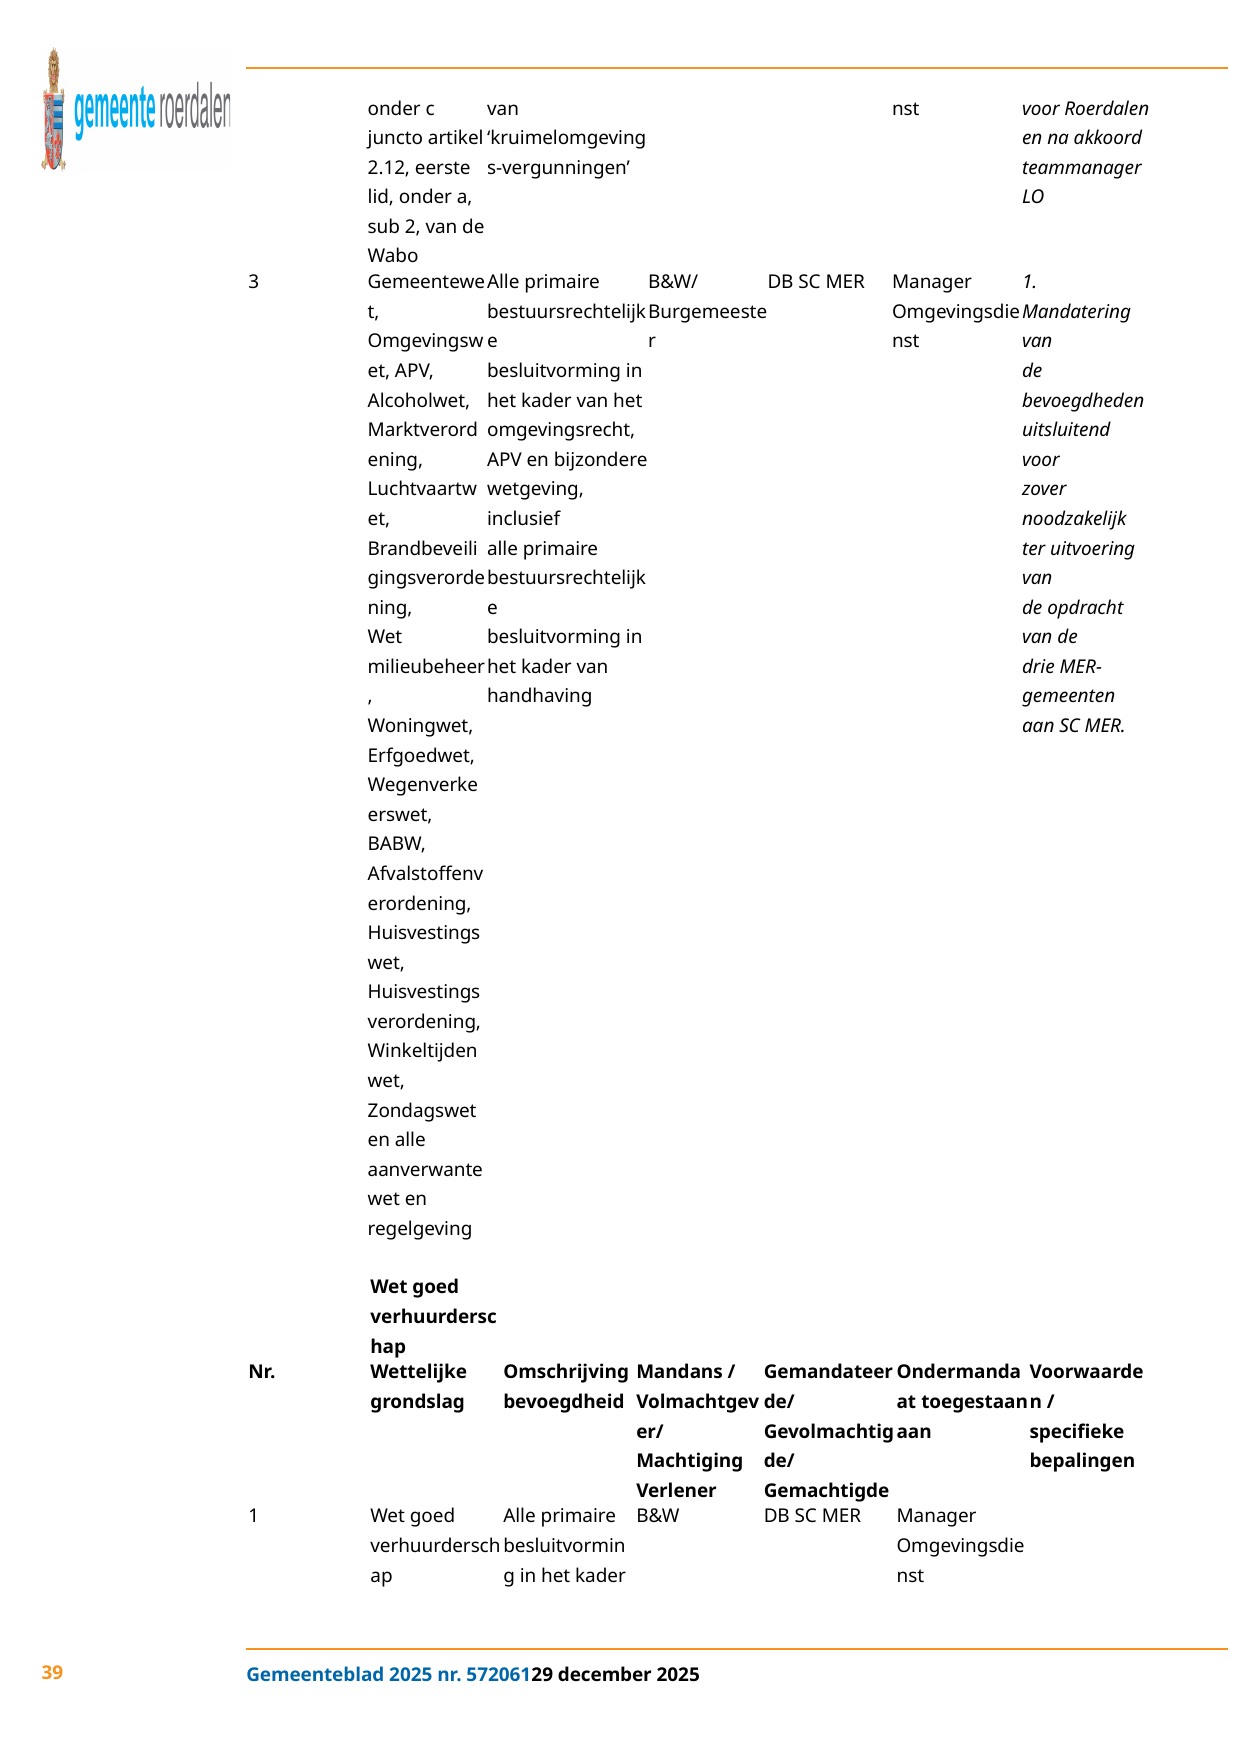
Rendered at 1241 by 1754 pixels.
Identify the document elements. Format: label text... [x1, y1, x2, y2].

table_cell nst [892, 95, 1022, 268]
table_cell Voorwaarden / specifieke bepalingen [1029, 1359, 1152, 1503]
table_header [503, 1274, 636, 1359]
table_cell Nr. [248, 1359, 370, 1503]
table_header [1029, 1274, 1152, 1359]
table_cell [1029, 1503, 1152, 1588]
table_cell 1. Mandatering van de bevoegdheden uitsluitend voor zover noodzakelijk ter uitvoering van de opdracht van de drie MER-gemeenten aan SC MER. [1022, 269, 1152, 1241]
table_header [896, 1274, 1029, 1359]
table_cell Ondermandaat toegestaan aan [896, 1359, 1029, 1503]
table_cell 3 [248, 269, 367, 1241]
table_header [636, 1274, 763, 1359]
table_cell DB SC MER [767, 269, 892, 1241]
table_cell B&W/ Burgemeester [648, 269, 767, 1241]
table_cell Gemandateerde/ Gevolmachtigde/ Gemachtigde [764, 1359, 896, 1503]
table_cell DB SC MER [764, 1503, 896, 1588]
table_cell Alle primaire besluitvorming in het kader [503, 1503, 636, 1588]
table_cell B&W [636, 1503, 763, 1588]
table_cell 1 [248, 1503, 370, 1588]
table_header [764, 1274, 896, 1359]
table_cell Omschrijving bevoegdheid [503, 1359, 636, 1503]
table_cell Alle primaire bestuursrechtelijke besluitvorming in het kader van het omgevingsrecht, APV en bijzondere wetgeving, inclusief alle primaire bestuursrechtelijke besluitvorming in het kader van handhaving [487, 269, 648, 1241]
table_cell [648, 95, 767, 268]
table_cell [248, 95, 367, 268]
table_cell Mandans / Volmachtgever/ Machtiging Verlener [636, 1359, 763, 1503]
table_cell Wettelijke grondslag [370, 1359, 503, 1503]
picture [41, 47, 231, 172]
table_cell voor Roerdalen en na akkoord teammanager LO [1022, 95, 1152, 268]
table_cell onder c juncto artikel 2.12, eerste lid, onder a, sub 2, van de Wabo [368, 95, 487, 268]
table_cell [767, 95, 892, 268]
table_cell Wet goed verhuurderschap [370, 1503, 503, 1588]
table_cell Manager Omgevingsdienst [892, 269, 1022, 1241]
table_header [248, 1274, 370, 1359]
table_cell van ‘kruimelomgevings-vergunningen’ [487, 95, 648, 268]
table_cell Gemeentewet, Omgevingswet, APV, Alcoholwet, Marktverordening, Luchtvaartwet, Brandbeveiligingsverordening, Wet milieubeheer, Woningwet, Erfgoedwet, Wegenverkeerswet, BABW, Afvalstoffenverordening, Huisvestingswet, Huisvestingsverordening, Winkeltijdenwet, Zondagswet en alle aanverwante wet en regelgeving [368, 269, 487, 1241]
table_cell Manager Omgevingsdienst [896, 1503, 1029, 1588]
table_header Wet goed verhuurderschap [370, 1274, 503, 1359]
